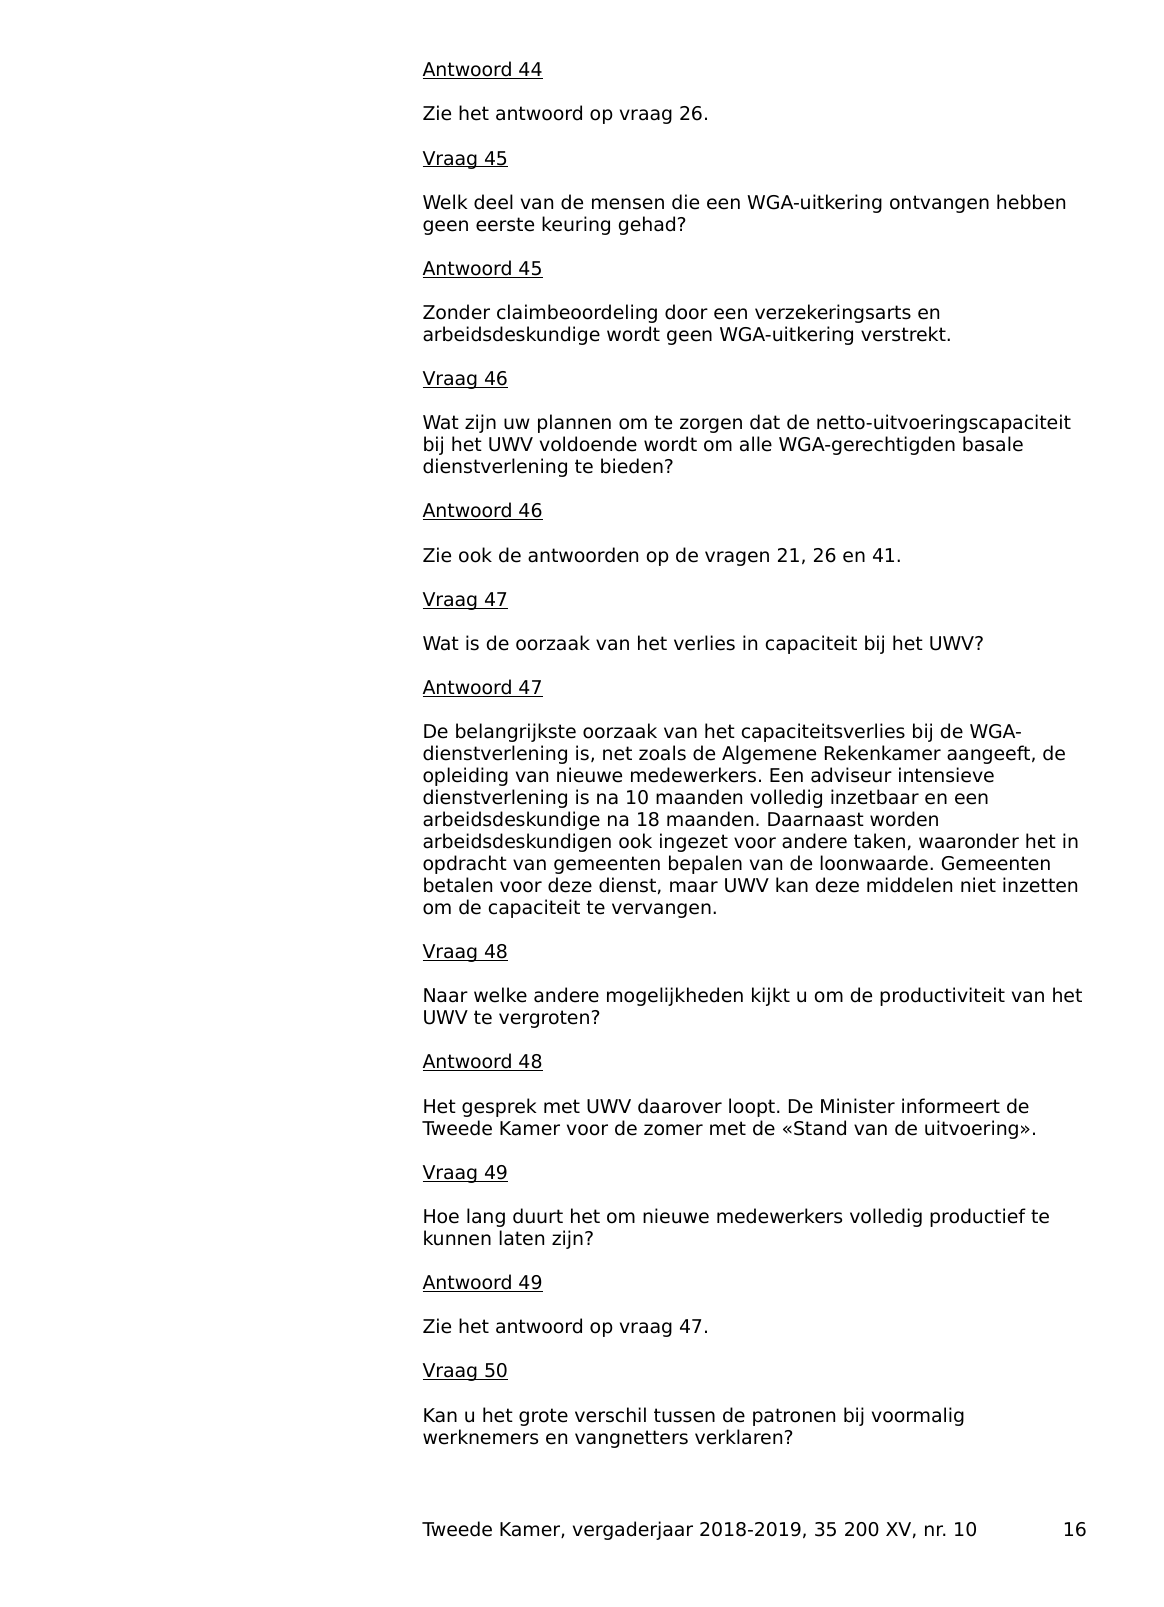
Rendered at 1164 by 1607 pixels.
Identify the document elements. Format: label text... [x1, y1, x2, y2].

subtitle Vraag 45 [422, 147, 1087, 169]
subtitle Antwoord 48 [422, 1051, 1087, 1073]
subtitle Vraag 48 [422, 941, 1087, 963]
text Zie ook de antwoorden op de vragen 21, 26 en 41. [422, 544, 1087, 566]
subtitle Vraag 47 [422, 589, 1087, 611]
text Hoe lang duurt het om nieuwe medewerkers volledig productief te kunnen laten zijn? [422, 1206, 1087, 1250]
text Zie het antwoord op vraag 47. [422, 1316, 1087, 1338]
text Zonder claimbeoordeling door een verzekeringsarts en arbeidsdeskundige wordt geen WGA-uitkering verstrekt. [422, 302, 1087, 346]
text Wat zijn uw plannen om te zorgen dat de netto-uitvoeringscapaciteit bij het UWV voldoende wordt om alle WGA-gerechtigden basale dienstverlening te bieden? [422, 412, 1087, 478]
subtitle Antwoord 46 [422, 500, 1087, 522]
subtitle Antwoord 45 [422, 258, 1087, 280]
text Zie het antwoord op vraag 26. [422, 103, 1087, 125]
text Naar welke andere mogelijkheden kijkt u om de productiviteit van het UWV te vergroten? [422, 985, 1087, 1029]
subtitle Antwoord 44 [422, 59, 1087, 81]
text Wat is de oorzaak van het verlies in capaciteit bij het UWV? [422, 633, 1087, 655]
subtitle Vraag 49 [422, 1162, 1087, 1184]
text Welk deel van de mensen die een WGA-uitkering ontvangen hebben geen eerste keuring gehad? [422, 192, 1087, 236]
text Kan u het grote verschil tussen de patronen bij voormalig werknemers en vangnetters verklaren? [422, 1404, 1087, 1448]
text De belangrijkste oorzaak van het capaciteitsverlies bij de WGA-dienstverlening is, net zoals de Algemene Rekenkamer aangeeft, de opleiding van nieuwe medewerkers. Een adviseur intensieve dienstverlening is na 10 maanden volledig inzetbaar en een arbeidsdeskundige na 18 maanden. Daarnaast worden arbeidsdeskundigen ook ingezet voor andere taken, waaronder het in opdracht van gemeenten bepalen van de loonwaarde. Gemeenten betalen voor deze dienst, maar UWV kan deze middelen niet inzetten om de capaciteit te vervangen. [422, 721, 1087, 919]
text Het gesprek met UWV daarover loopt. De Minister informeert de Tweede Kamer voor de zomer met de «Stand van de uitvoering». [422, 1096, 1087, 1139]
subtitle Vraag 46 [422, 368, 1087, 390]
subtitle Vraag 50 [422, 1360, 1087, 1382]
subtitle Antwoord 49 [422, 1272, 1087, 1294]
subtitle Antwoord 47 [422, 677, 1087, 699]
